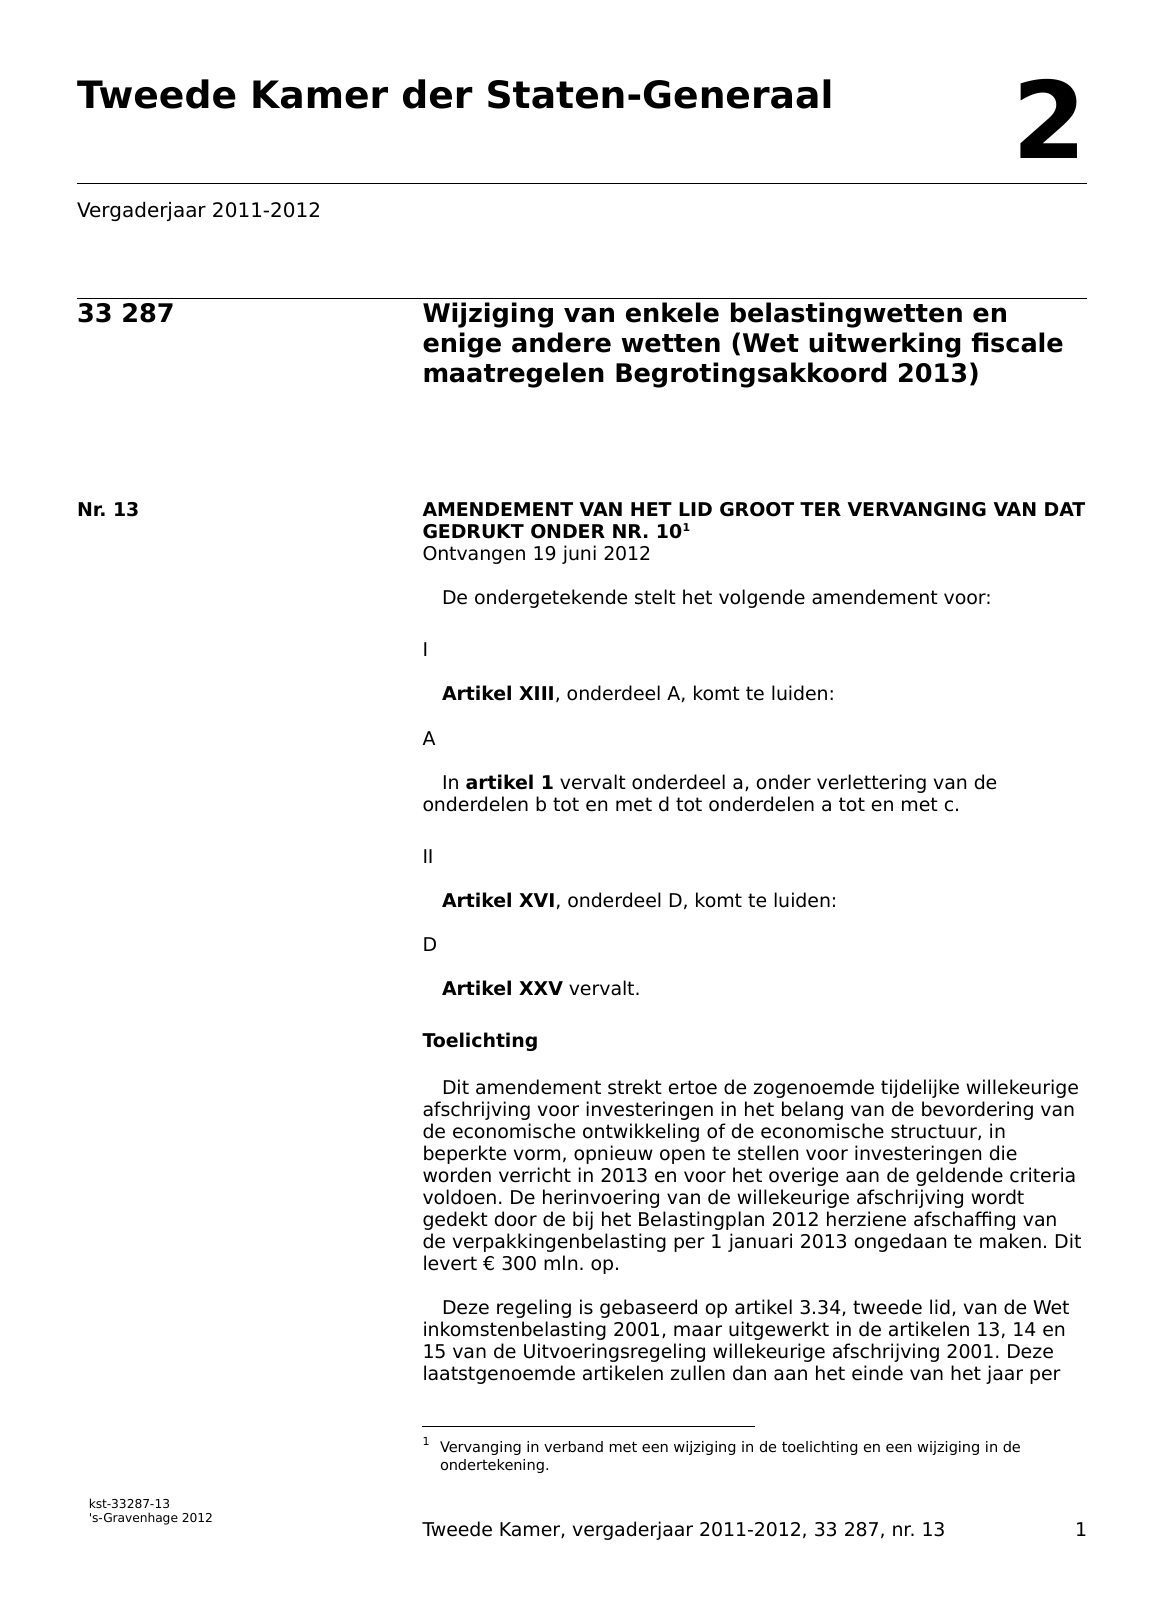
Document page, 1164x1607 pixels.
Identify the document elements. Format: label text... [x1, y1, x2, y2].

text A [422, 727, 1087, 749]
text Artikel XIII, onderdeel A, komt te luiden: [422, 683, 1087, 705]
text Deze regeling is gebaseerd op artikel 3.34, tweede lid, van de Wet inkomstenbelasting 2001, maar uitgewerkt in de artikelen 13, 14 en 15 van de Uitvoeringsregeling willekeurige afschrijving 2001. Deze laatstgenoemde artikelen zullen dan aan het einde van het jaar per [422, 1297, 1087, 1385]
subtitle 33 287 Wijziging van enkele belastingwetten en enige andere wetten (Wet uitwerking fiscale maatregelen Begrotingsakkoord 2013) [77, 299, 1087, 388]
subtitle Nr. 13 AMENDEMENT VAN HET LID GROOT TER VERVANGING VAN DAT GEDRUKT ONDER NR. 10 [77, 499, 1087, 543]
text Artikel XVI, onderdeel D, komt te luiden: [422, 890, 1087, 912]
text kst-33287-13 [88, 1497, 323, 1511]
table_cell Vergaderjaar 2011-2012 [77, 184, 1087, 298]
text Dit amendement strekt ertoe de zogenoemde tijdelijke willekeurige afschrijving voor investeringen in het belang van de bevordering van de economische ontwikkeling of de economische structuur, in beperkte vorm, opnieuw open te stellen voor investeringen die worden verricht in 2013 en voor het overige aan de geldende criteria voldoen. De herinvoering van de willekeurige afschrijving wordt gedekt door de bij het Belastingplan 2012 herziene afschaffing van de verpakkingenbelasting per 1 januari 2013 ongedaan te maken. Dit levert € 300 mln. op. [422, 1077, 1087, 1275]
text In artikel 1 vervalt onderdeel a, onder verlettering van de onderdelen b tot en met d tot onderdelen a tot en met c. [422, 772, 1087, 816]
subtitle II [422, 846, 1087, 868]
text Vervanging in verband met een wijziging in de toelichting en een wijziging in de ondertekening. [422, 1435, 1087, 1474]
subtitle Toelichting [422, 1030, 1087, 1052]
text Artikel XXV vervalt. [422, 978, 1087, 1000]
text 's-Gravenhage 2012 [88, 1511, 323, 1525]
table_header Tweede Kamer der Staten-Generaal [77, 59, 886, 183]
text D [422, 934, 1087, 956]
table_header 2 [886, 59, 1087, 183]
text De ondergetekende stelt het volgende amendement voor: [422, 587, 1087, 609]
subtitle I [422, 639, 1087, 661]
text Ontvangen 19 juni 2012 [422, 543, 1087, 565]
